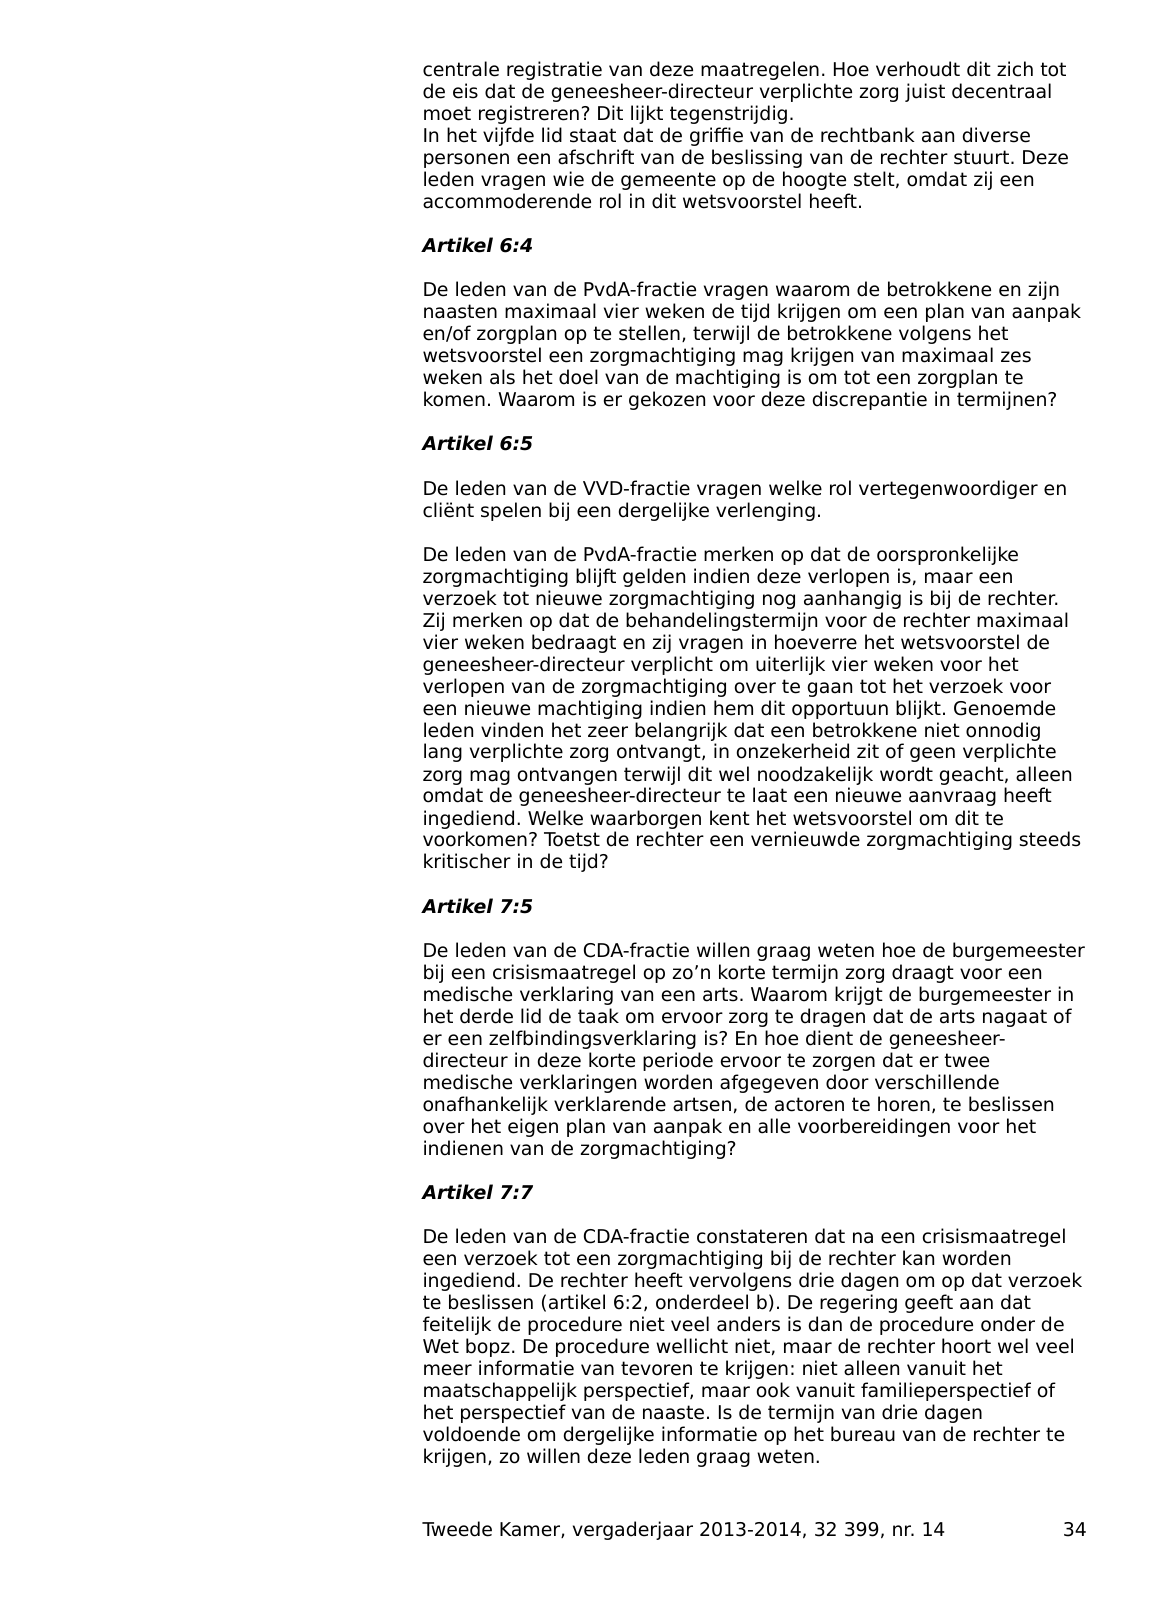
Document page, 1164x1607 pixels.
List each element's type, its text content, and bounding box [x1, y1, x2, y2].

text De leden van de PvdA-fractie vragen waarom de betrokkene en zijn naasten maximaal vier weken de tijd krijgen om een plan van aanpak en/of zorgplan op te stellen, terwijl de betrokkene volgens het wetsvoorstel een zorgmachtiging mag krijgen van maximaal zes weken als het doel van de machtiging is om tot een zorgplan te komen. Waarom is er gekozen voor deze discrepantie in termijnen? [422, 279, 1087, 411]
subtitle Artikel 6:5 [422, 433, 1087, 455]
text In het vijfde lid staat dat de griffie van de rechtbank aan diverse personen een afschrift van de beslissing van de rechter stuurt. Deze leden vragen wie de gemeente op de hoogte stelt, omdat zij een accommoderende rol in dit wetsvoorstel heeft. [422, 125, 1087, 213]
subtitle Artikel 7:5 [422, 896, 1087, 917]
text De leden van de VVD-fractie vragen welke rol vertegenwoordiger en cliënt spelen bij een dergelijke verlenging. [422, 477, 1087, 521]
subtitle Artikel 7:7 [422, 1182, 1087, 1204]
text De leden van de PvdA-fractie merken op dat de oorspronkelijke zorgmachtiging blijft gelden indien deze verlopen is, maar een verzoek tot nieuwe zorgmachtiging nog aanhangig is bij de rechter. Zij merken op dat de behandelingstermijn voor de rechter maximaal vier weken bedraagt en zij vragen in hoeverre het wetsvoorstel de geneesheer-directeur verplicht om uiterlijk vier weken voor het verlopen van de zorgmachtiging over te gaan tot het verzoek voor een nieuwe machtiging indien hem dit opportuun blijkt. Genoemde leden vinden het zeer belangrijk dat een betrokkene niet onnodig lang verplichte zorg ontvangt, in onzekerheid zit of geen verplichte zorg mag ontvangen terwijl dit wel noodzakelijk wordt geacht, alleen omdat de geneesheer-directeur te laat een nieuwe aanvraag heeft ingediend. Welke waarborgen kent het wetsvoorstel om dit te voorkomen? Toetst de rechter een vernieuwde zorgmachtiging steeds kritischer in de tijd? [422, 544, 1087, 873]
text De leden van de CDA-fractie constateren dat na een crisismaatregel een verzoek tot een zorgmachtiging bij de rechter kan worden ingediend. De rechter heeft vervolgens drie dagen om op dat verzoek te beslissen (artikel 6:2, onderdeel b). De regering geeft aan dat feitelijk de procedure niet veel anders is dan de procedure onder de Wet bopz. De procedure wellicht niet, maar de rechter hoort wel veel meer informatie van tevoren te krijgen: niet alleen vanuit het maatschappelijk perspectief, maar ook vanuit familieperspectief of het perspectief van de naaste. Is de termijn van drie dagen voldoende om dergelijke informatie op het bureau van de rechter te krijgen, zo willen deze leden graag weten. [422, 1226, 1087, 1468]
text De leden van de CDA-fractie willen graag weten hoe de burgemeester bij een crisismaatregel op zo’n korte termijn zorg draagt voor een medische verklaring van een arts. Waarom krijgt de burgemeester in het derde lid de taak om ervoor zorg te dragen dat de arts nagaat of er een zelfbindingsverklaring is? En hoe dient de geneesheer-directeur in deze korte periode ervoor te zorgen dat er twee medische verklaringen worden afgegeven door verschillende onafhankelijk verklarende artsen, de actoren te horen, te beslissen over het eigen plan van aanpak en alle voorbereidingen voor het indienen van de zorgmachtiging? [422, 940, 1087, 1159]
subtitle Artikel 6:4 [422, 235, 1087, 257]
text centrale registratie van deze maatregelen. Hoe verhoudt dit zich tot de eis dat de geneesheer-directeur verplichte zorg juist decentraal moet registreren? Dit lijkt tegenstrijdig. [422, 59, 1087, 125]
